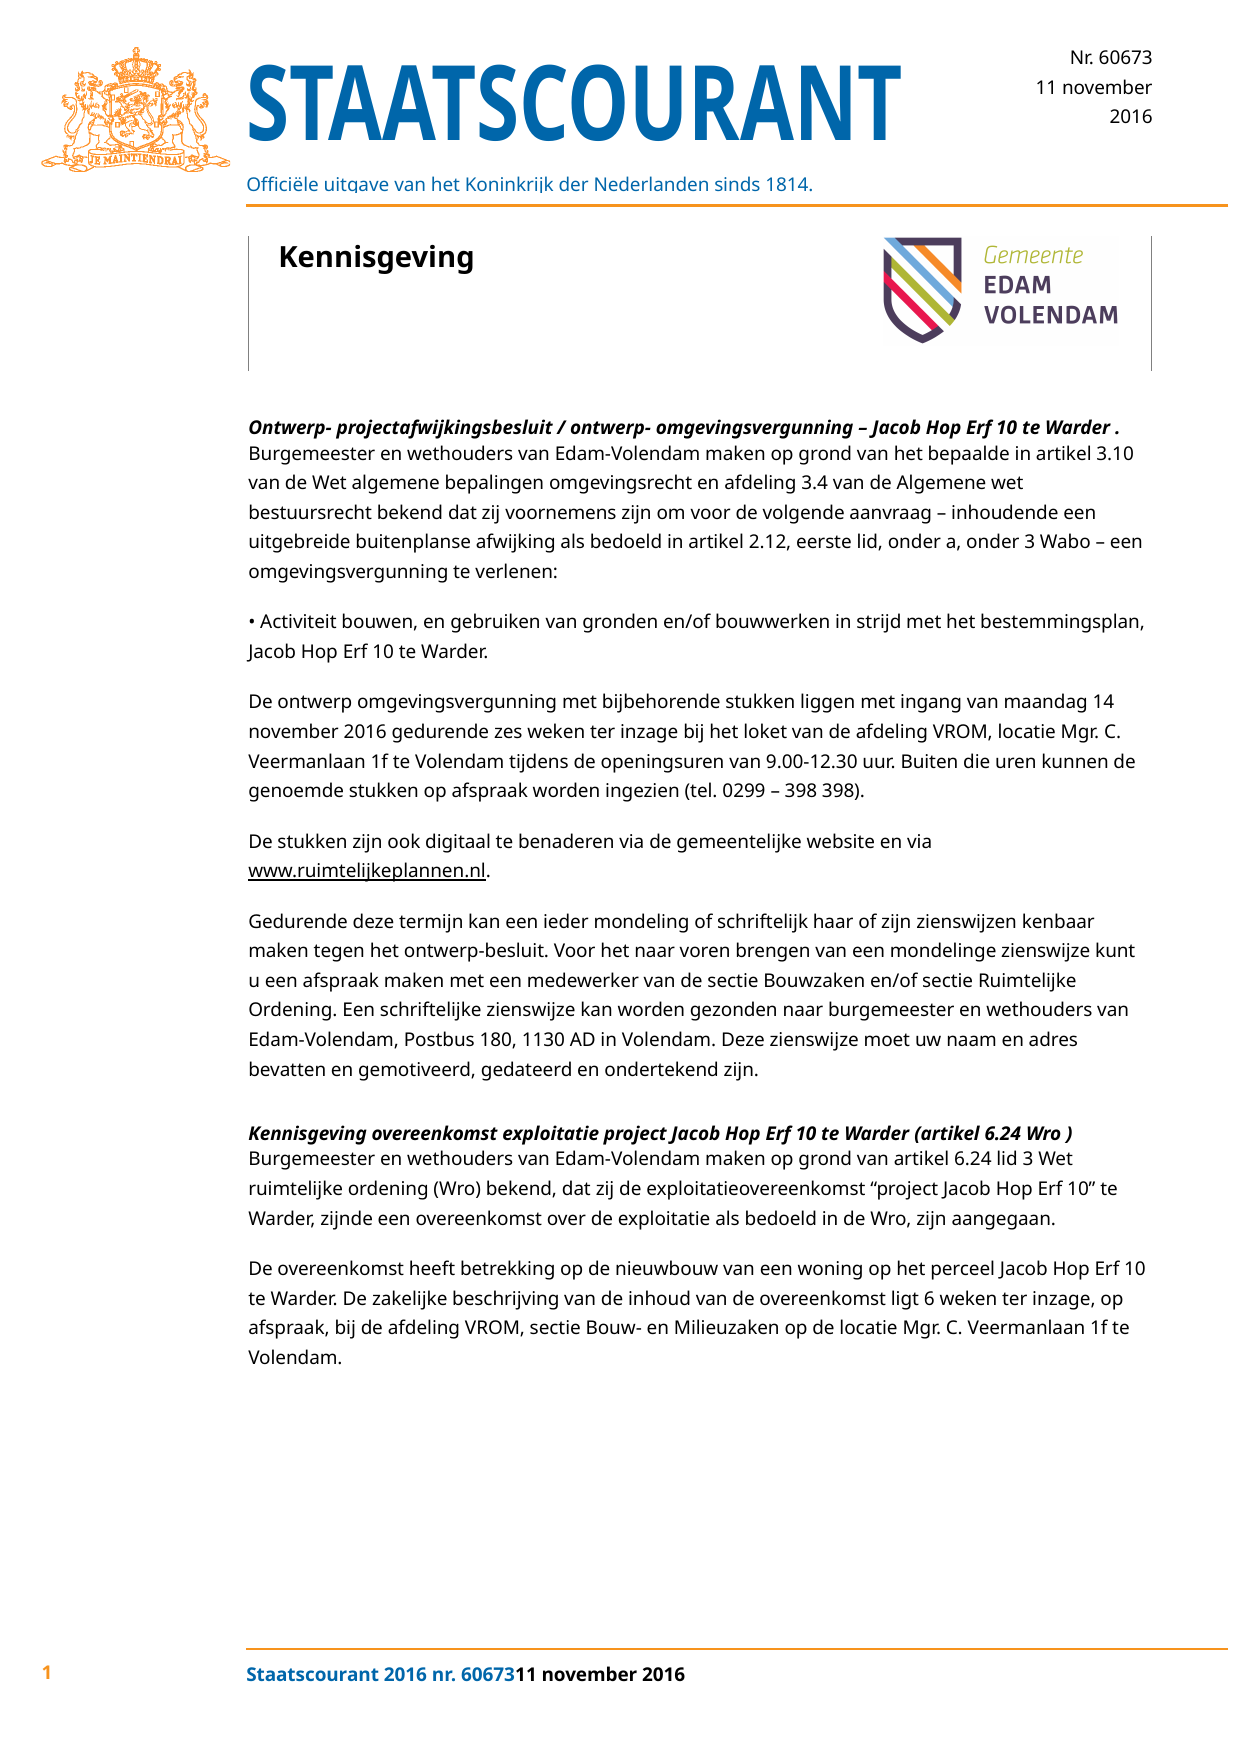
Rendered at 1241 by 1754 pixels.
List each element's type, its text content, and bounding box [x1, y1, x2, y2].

table_header Kennisgeving [249, 236, 850, 371]
picture [41, 47, 231, 172]
text Burgemeester en wethouders van Edam-Volendam maken op grond van het bepaalde in artikel 3.10 van de Wet algemene bepalingen omgevingsrecht en afdeling 3.4 van de Algemene wet bestuursrecht bekend dat zij voornemens zijn om voor de volgende aanvraag – inhoudende een uitgebreide buitenplanse afwijking als bedoeld in artikel 2.12, eerste lid, onder a, onder 3 Wabo – een omgevingsvergunning te verlenen: [248, 440, 1152, 584]
text • Activiteit bouwen, en gebruiken van gronden en/of bouwwerken in strijd met het bestemmingsplan, Jacob Hop Erf 10 te Warder. [248, 609, 1152, 664]
picture [882, 236, 1119, 346]
table_header [850, 236, 1151, 371]
text Ontwerp- projectafwijkingsbesluit / ontwerp- omgevingsvergunning – Jacob Hop Erf 10 te Warder . [248, 414, 1152, 440]
text Gedurende deze termijn kan een ieder mondeling of schriftelijk haar of zijn zienswijzen kenbaar maken tegen het ontwerp-besluit. Voor het naar voren brengen van een mondelinge zienswijze kunt u een afspraak maken met een medewerker van de sectie Bouwzaken en/of sectie Ruimtelijke Ordening. Een schriftelijke zienswijze kan worden gezonden naar burgemeester en wethouders van Edam-Volendam, Postbus 180, 1130 AD in Volendam. Deze zienswijze moet uw naam en adres bevatten en gemotiveerd, gedateerd en ondertekend zijn. [248, 908, 1152, 1082]
text De stukken zijn ook digitaal te benaderen via de gemeentelijke website en via www.ruimtelijkeplannen.nl. [248, 828, 1152, 883]
text De overeenkomst heeft betrekking op de nieuwbouw van een woning op het perceel Jacob Hop Erf 10 te Warder. De zakelijke beschrijving van de inhoud van de overeenkomst ligt 6 weken ter inzage, op afspraak, bij de afdeling VROM, sectie Bouw- en Milieuzaken op de locatie Mgr. C. Veermanlaan 1f te Volendam. [248, 1255, 1152, 1369]
text De ontwerp omgevingsvergunning met bijbehorende stukken liggen met ingang van maandag 14 november 2016 gedurende zes weken ter inzage bij het loket van de afdeling VROM, locatie Mgr. C. Veermanlaan 1f te Volendam tijdens de openingsuren van 9.00-12.30 uur. Buiten die uren kunnen de genoemde stukken op afspraak worden ingezien (tel. 0299 – 398 398). [248, 689, 1152, 803]
text Burgemeester en wethouders van Edam-Volendam maken op grond van artikel 6.24 lid 3 Wet ruimtelijke ordening (Wro) bekend, dat zij de exploitatieovereenkomst “project Jacob Hop Erf 10” te Warder, zijnde een overeenkomst over de exploitatie als bedoeld in de Wro, zijn aangegaan. [248, 1146, 1152, 1230]
text Kennisgeving overeenkomst exploitatie project Jacob Hop Erf 10 te Warder (artikel 6.24 Wro ) [248, 1120, 1152, 1146]
